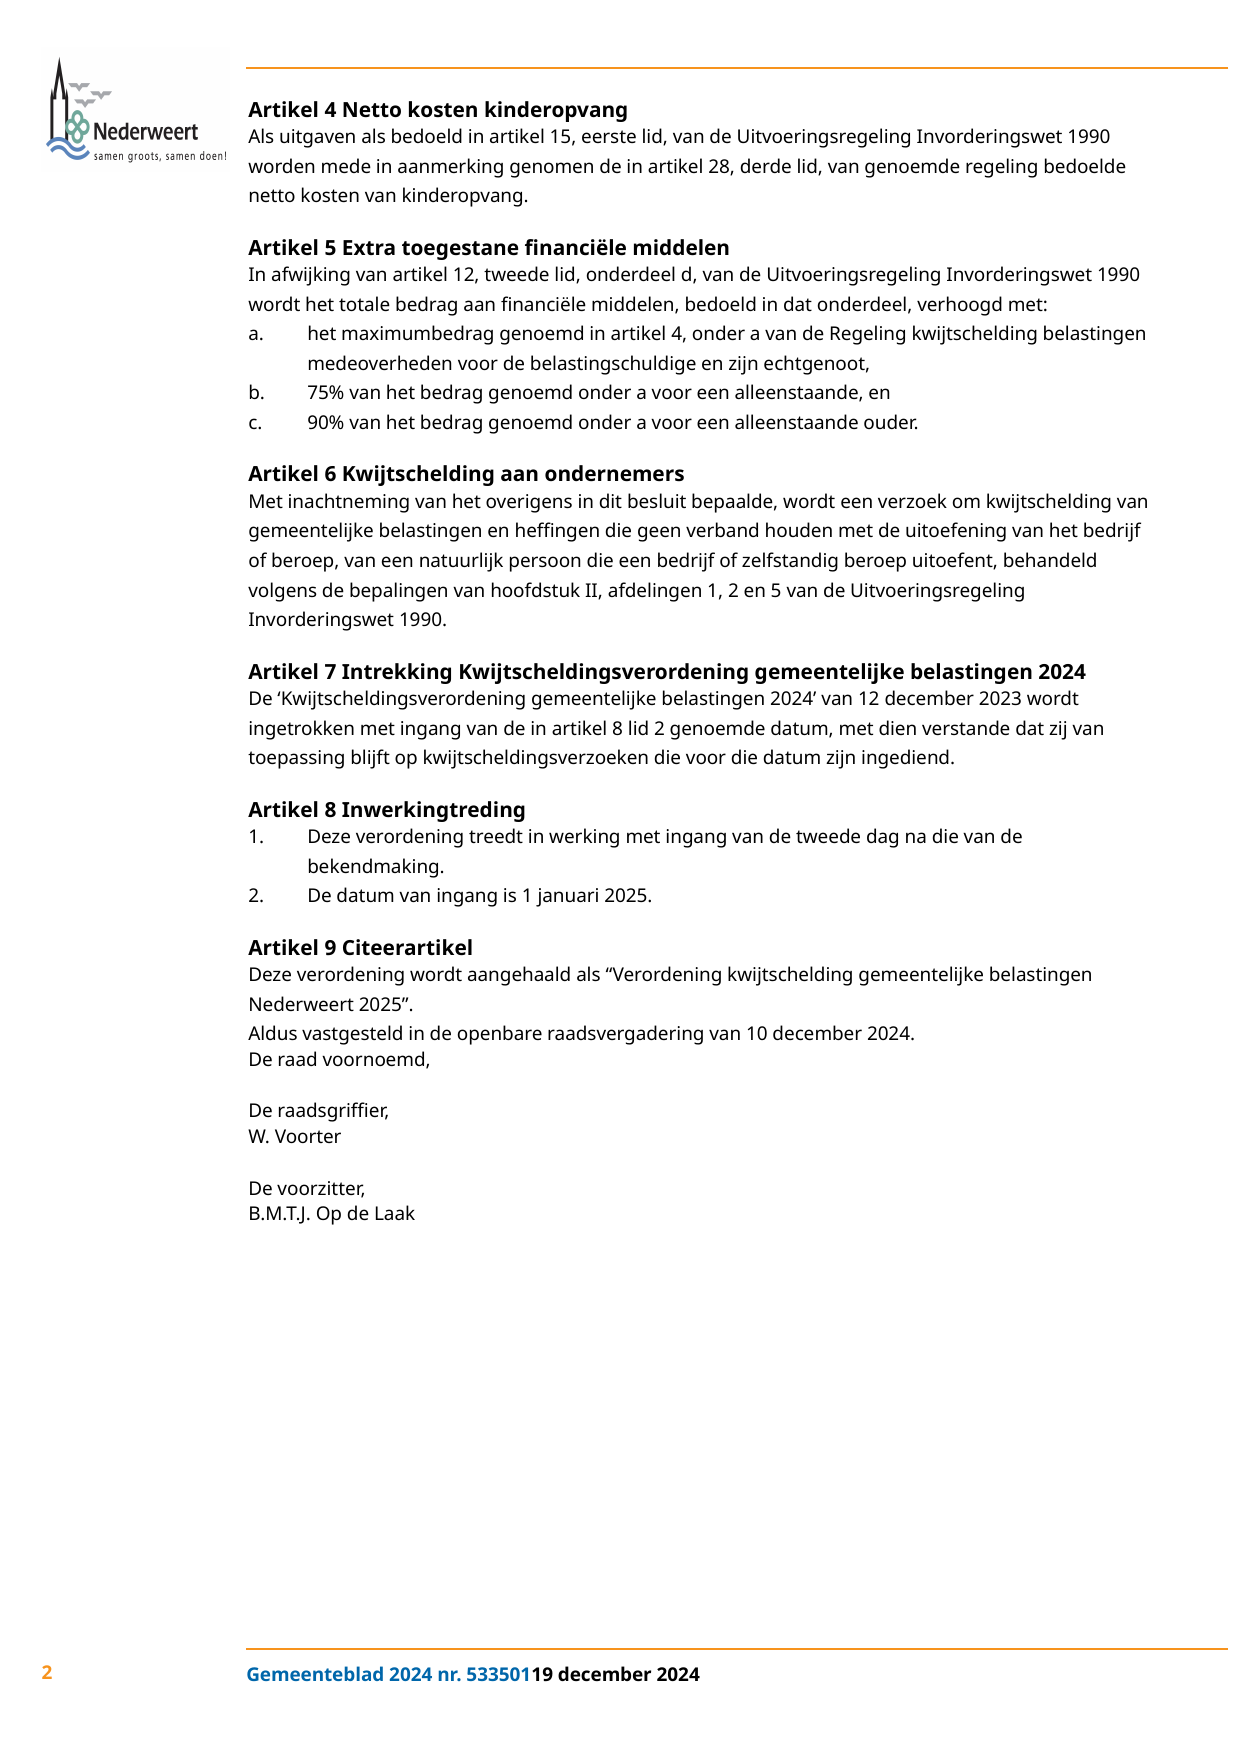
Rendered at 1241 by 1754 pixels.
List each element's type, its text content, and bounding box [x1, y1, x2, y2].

text B.M.T.J. Op de Laak [248, 1201, 1152, 1226]
list 75% van het bedrag genoemd onder a voor een alleenstaande, en [248, 379, 1152, 405]
text Artikel 4 Netto kosten kinderopvang [248, 95, 1152, 123]
text Met inachtneming van het overigens in dit besluit bepaalde, wordt een verzoek om kwijtschelding van gemeentelijke belastingen en heffingen die geen verband houden met de uitoefening van het bedrijf of beroep, van een natuurlijk persoon die een bedrijf of zelfstandig beroep uitoefent, behandeld volgens de bepalingen van hoofdstuk II, afdelingen 1, 2 en 5 van de Uitvoeringsregeling Invorderingswet 1990. [248, 488, 1152, 632]
text Artikel 7 Intrekking Kwijtscheldingsverordening gemeentelijke belastingen 2024 [248, 657, 1152, 685]
text In afwijking van artikel 12, tweede lid, onderdeel d, van de Uitvoeringsregeling Invorderingswet 1990 wordt het totale bedrag aan financiële middelen, bedoeld in dat onderdeel, verhoogd met: [248, 261, 1152, 317]
text De raad voornoemd, [248, 1046, 1152, 1072]
list het maximumbedrag genoemd in artikel 4, onder a van de Regeling kwijtschelding belastingen medeoverheden voor de belastingschuldige en zijn echtgenoot, [248, 320, 1152, 376]
list De datum van ingang is 1 januari 2025. [248, 882, 1152, 908]
text W. Voorter [248, 1123, 1152, 1149]
text De raadsgriffier, [248, 1098, 1152, 1123]
list Deze verordening treedt in werking met ingang van de tweede dag na die van de bekendmaking. [248, 823, 1152, 878]
picture [41, 47, 231, 172]
text Artikel 8 Inwerkingtreding [248, 795, 1152, 823]
text Aldus vastgesteld in de openbare raadsvergadering van 10 december 2024. [248, 1020, 1152, 1046]
text De ‘Kwijtscheldingsverordening gemeentelijke belastingen 2024’ van 12 december 2023 wordt ingetrokken met ingang van de in artikel 8 lid 2 genoemde datum, met dien verstande dat zij van toepassing blijft op kwijtscheldingsverzoeken die voor die datum zijn ingediend. [248, 685, 1152, 770]
text Artikel 5 Extra toegestane financiële middelen [248, 233, 1152, 261]
text Artikel 9 Citeerartikel [248, 933, 1152, 961]
text Artikel 6 Kwijtschelding aan ondernemers [248, 459, 1152, 488]
list 90% van het bedrag genoemd onder a voor een alleenstaande ouder. [248, 409, 1152, 435]
text De voorzitter, [248, 1175, 1152, 1201]
text Deze verordening wordt aangehaald als “Verordening kwijtschelding gemeentelijke belastingen Nederweert 2025”. [248, 961, 1152, 1017]
text Als uitgaven als bedoeld in artikel 15, eerste lid, van de Uitvoeringsregeling Invorderingswet 1990 worden mede in aanmerking genomen de in artikel 28, derde lid, van genoemde regeling bedoelde netto kosten van kinderopvang. [248, 123, 1152, 208]
